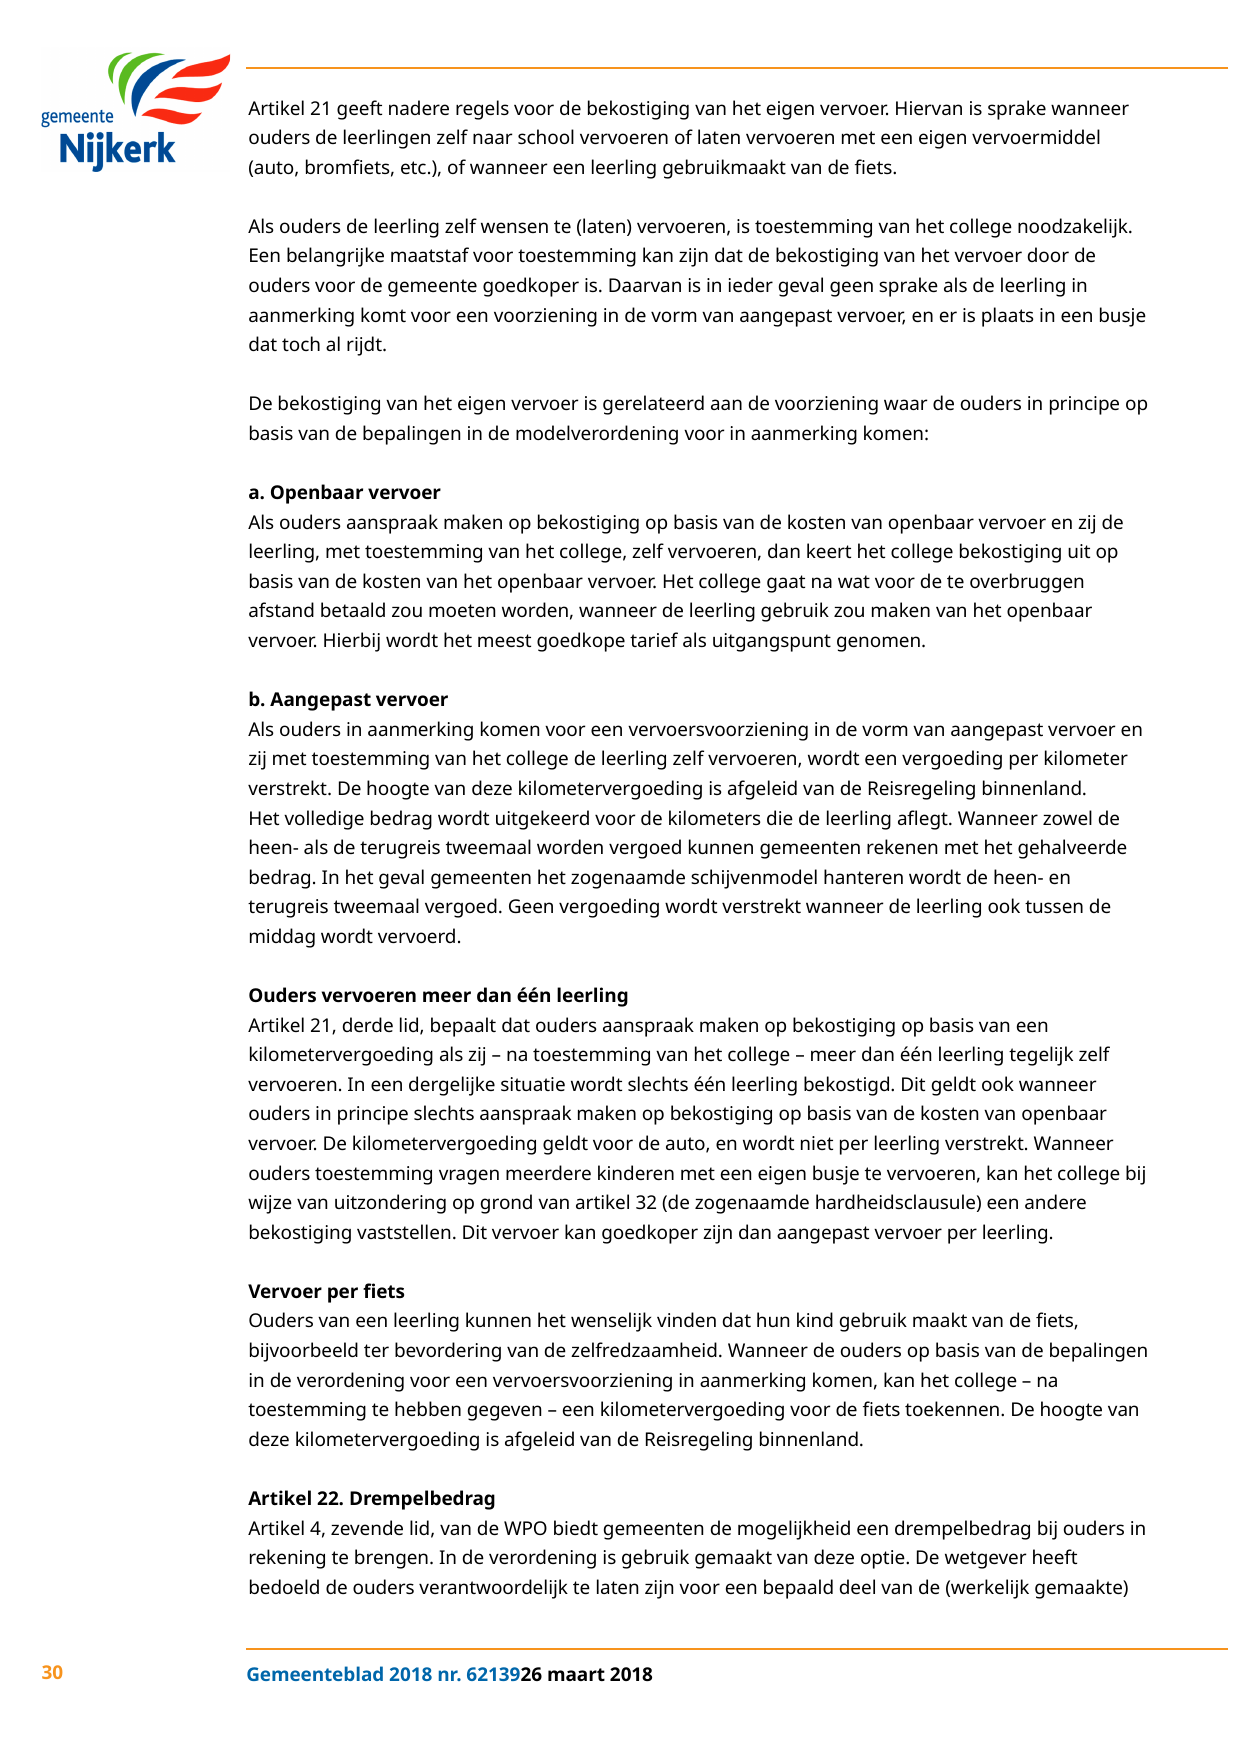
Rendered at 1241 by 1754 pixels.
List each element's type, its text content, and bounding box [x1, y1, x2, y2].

picture [41, 47, 231, 172]
text Ouders van een leerling kunnen het wenselijk vinden dat hun kind gebruik maakt van de fiets, bijvoorbeeld ter bevordering van de zelfredzaamheid. Wanneer de ouders op basis van de bepalingen in de verordening voor een vervoersvoorziening in aanmerking komen, kan het college – na toestemming te hebben gegeven – een kilometervergoeding voor de fiets toekennen. De hoogte van deze kilometervergoeding is afgeleid van de Reisregeling binnenland. [248, 1308, 1152, 1452]
text Als ouders in aanmerking komen voor een vervoersvoorziening in de vorm van aangepast vervoer en zij met toestemming van het college de leerling zelf vervoeren, wordt een vergoeding per kilometer verstrekt. De hoogte van deze kilometervergoeding is afgeleid van de Reisregeling binnenland. [248, 716, 1152, 801]
text Als ouders aanspraak maken op bekostiging op basis van de kosten van openbaar vervoer en zij de leerling, met toestemming van het college, zelf vervoeren, dan keert het college bekostiging uit op basis van de kosten van het openbaar vervoer. Het college gaat na wat voor de te overbruggen afstand betaald zou moeten worden, wanneer de leerling gebruik zou maken van het openbaar vervoer. Hierbij wordt het meest goedkope tarief als uitgangspunt genomen. [248, 509, 1152, 653]
text Artikel 4, zevende lid, van de WPO biedt gemeenten de mogelijkheid een drempelbedrag bij ouders in rekening te brengen. In de verordening is gebruik gemaakt van deze optie. De wetgever heeft bedoeld de ouders verantwoordelijk te laten zijn voor een bepaald deel van de (werkelijk gemaakte) [248, 1515, 1152, 1600]
text Als ouders de leerling zelf wensen te (laten) vervoeren, is toestemming van het college noodzakelijk. Een belangrijke maatstaf voor toestemming kan zijn dat de bekostiging van het vervoer door de ouders voor de gemeente goedkoper is. Daarvan is in ieder geval geen sprake als de leerling in aanmerking komt voor een voorziening in de vorm van aangepast vervoer, en er is plaats in een busje dat toch al rijdt. [248, 213, 1152, 357]
text Artikel 21 geeft nadere regels voor de bekostiging van het eigen vervoer. Hiervan is sprake wanneer ouders de leerlingen zelf naar school vervoeren of laten vervoeren met een eigen vervoermiddel (auto, bromfiets, etc.), of wanneer een leerling gebruikmaakt van de fiets. [248, 95, 1152, 180]
text Vervoer per fiets [248, 1278, 1152, 1304]
text Ouders vervoeren meer dan één leerling [248, 982, 1152, 1008]
text Artikel 21, derde lid, bepaalt dat ouders aanspraak maken op bekostiging op basis van een kilometervergoeding als zij – na toestemming van het college – meer dan één leerling tegelijk zelf vervoeren. In een dergelijke situatie wordt slechts één leerling bekostigd. Dit geldt ook wanneer ouders in principe slechts aanspraak maken op bekostiging op basis van de kosten van openbaar vervoer. De kilometervergoeding geldt voor de auto, en wordt niet per leerling verstrekt. Wanneer ouders toestemming vragen meerdere kinderen met een eigen busje te vervoeren, kan het college bij wijze van uitzondering op grond van artikel 32 (de zogenaamde hardheidsclausule) een andere bekostiging vaststellen. Dit vervoer kan goedkoper zijn dan aangepast vervoer per leerling. [248, 1012, 1152, 1245]
text b. Aangepast vervoer [248, 686, 1152, 712]
text Het volledige bedrag wordt uitgekeerd voor de kilometers die de leerling aflegt. Wanneer zowel de heen- als de terugreis tweemaal worden vergoed kunnen gemeenten rekenen met het gehalveerde bedrag. In het geval gemeenten het zogenaamde schijvenmodel hanteren wordt de heen- en terugreis tweemaal vergoed. Geen vergoeding wordt verstrekt wanneer de leerling ook tussen de middag wordt vervoerd. [248, 805, 1152, 949]
text De bekostiging van het eigen vervoer is gerelateerd aan de voorziening waar de ouders in principe op basis van de bepalingen in de modelverordening voor in aanmerking komen: [248, 391, 1152, 446]
text a. Openbaar vervoer [248, 479, 1152, 505]
text Artikel 22. Drempelbedrag [248, 1485, 1152, 1511]
